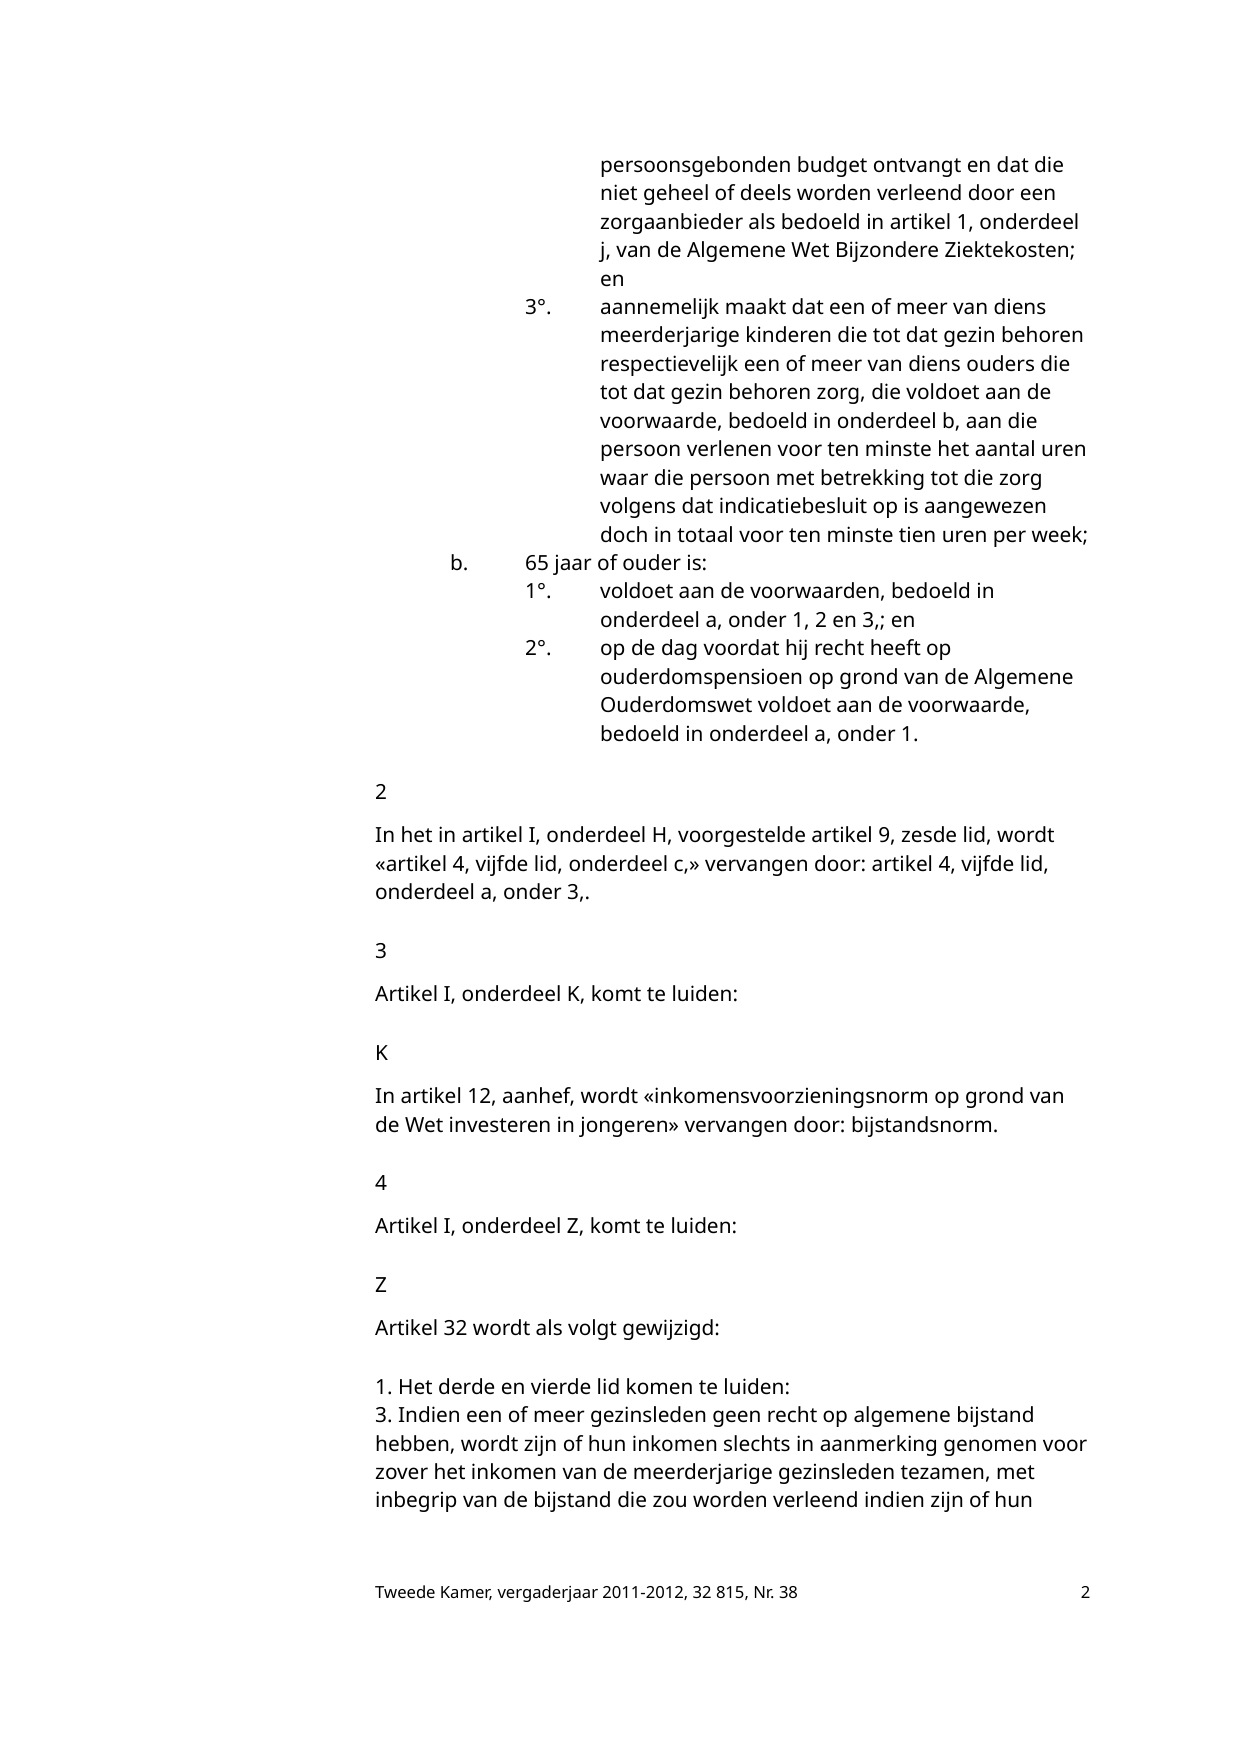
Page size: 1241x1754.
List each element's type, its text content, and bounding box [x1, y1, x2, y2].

list aannemelijk maakt dat een of meer van diens meerderjarige kinderen die tot dat gezin behoren respectievelijk een of meer van diens ouders die tot dat gezin behoren zorg, die voldoet aan de voorwaarde, bedoeld in onderdeel b, aan die persoon verlenen voor ten minste het aantal uren waar die persoon met betrekking tot die zorg volgens dat indicatiebesluit op is aangewezen doch in totaal voor ten minste tien uren per week; [525, 292, 1090, 548]
text In het in artikel I, onderdeel H, voorgestelde artikel 9, zesde lid, wordt «artikel 4, vijfde lid, onderdeel c,» vervangen door: artikel 4, vijfde lid, onderdeel a, onder 3,. [375, 821, 1090, 906]
text Artikel 32 wordt als volgt gewijzigd: [375, 1313, 1090, 1342]
text In artikel 12, aanhef, wordt «inkomensvoorzieningsnorm op grond van de Wet investeren in jongeren» vervangen door: bijstandsnorm. [375, 1081, 1090, 1138]
text K [375, 1038, 1090, 1066]
text Artikel I, onderdeel K, komt te luiden: [375, 979, 1090, 1008]
list persoonsgebonden budget ontvangt en dat die niet geheel of deels worden verleend door een zorgaanbieder als bedoeld in artikel 1, onderdeel j, van de Algemene Wet Bijzondere Ziektekosten; en [525, 150, 1090, 292]
text 3 [375, 936, 1090, 964]
list voldoet aan de voorwaarden, bedoeld in onderdeel a, onder 1, 2 en 3,; en [525, 577, 1090, 633]
list op de dag voordat hij recht heeft op ouderdomspensioen op grond van de Algemene Ouderdomswet voldoet aan de voorwaarde, bedoeld in onderdeel a, onder 1. [525, 633, 1090, 747]
text 1. Het derde en vierde lid komen te luiden: [375, 1372, 1090, 1400]
text 3. Indien een of meer gezinsleden geen recht op algemene bijstand hebben, wordt zijn of hun inkomen slechts in aanmerking genomen voor zover het inkomen van de meerderjarige gezinsleden tezamen, met inbegrip van de bijstand die zou worden verleend indien zijn of hun [375, 1400, 1090, 1514]
text 2 [375, 777, 1090, 806]
text Artikel I, onderdeel Z, komt te luiden: [375, 1212, 1090, 1240]
list 65 jaar of ouder is: [450, 548, 1090, 577]
text 4 [375, 1168, 1090, 1197]
text Z [375, 1270, 1090, 1298]
